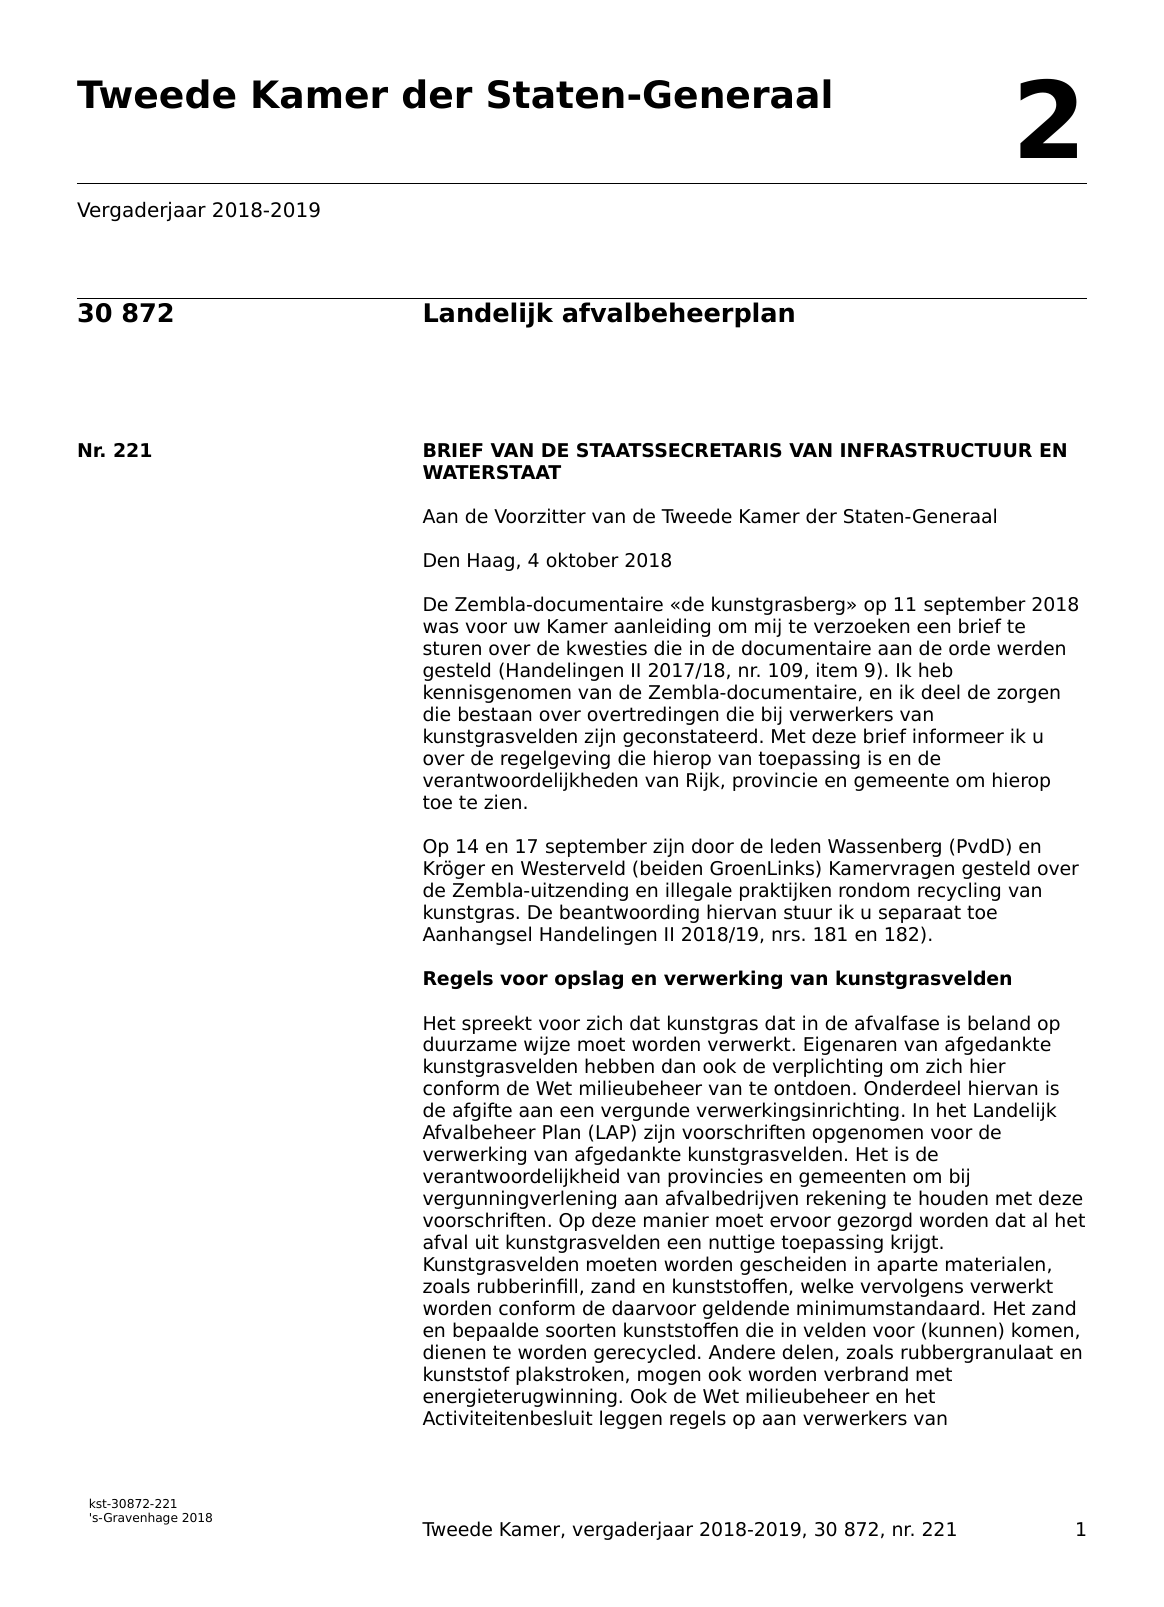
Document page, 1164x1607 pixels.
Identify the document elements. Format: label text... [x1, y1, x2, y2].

subtitle Regels voor opslag en verwerking van kunstgrasvelden [422, 968, 1087, 990]
text De Zembla-documentaire «de kunstgrasberg» op 11 september 2018 was voor uw Kamer aanleiding om mij te verzoeken een brief te sturen over de kwesties die in de documentaire aan de orde werden gesteld (Handelingen II 2017/18, nr. 109, item 9). Ik heb kennisgenomen van de Zembla-documentaire, en ik deel de zorgen die bestaan over overtredingen die bij verwerkers van kunstgrasvelden zijn geconstateerd. Met deze brief informeer ik u over de regelgeving die hierop van toepassing is en de verantwoordelijkheden van Rijk, provincie en gemeente om hierop toe te zien. [422, 594, 1087, 814]
table_header 2 [886, 59, 1087, 183]
subtitle Nr. 221 BRIEF VAN DE STAATSSECRETARIS VAN INFRASTRUCTUUR EN WATERSTAAT [77, 440, 1087, 484]
text 's-Gravenhage 2018 [88, 1511, 323, 1525]
text Het spreekt voor zich dat kunstgras dat in de afvalfase is beland op duurzame wijze moet worden verwerkt. Eigenaren van afgedankte kunstgrasvelden hebben dan ook de verplichting om zich hier conform de Wet milieubeheer van te ontdoen. Onderdeel hiervan is de afgifte aan een vergunde verwerkingsinrichting. In het Landelijk Afvalbeheer Plan (LAP) zijn voorschriften opgenomen voor de verwerking van afgedankte kunstgrasvelden. Het is de verantwoordelijkheid van provincies en gemeenten om bij vergunningverlening aan afvalbedrijven rekening te houden met deze voorschriften. Op deze manier moet ervoor gezorgd worden dat al het afval uit kunstgrasvelden een nuttige toepassing krijgt. Kunstgrasvelden moeten worden gescheiden in aparte materialen, zoals rubberinfill, zand en kunststoffen, welke vervolgens verwerkt worden conform de daarvoor geldende minimumstandaard. Het zand en bepaalde soorten kunststoffen die in velden voor (kunnen) komen, dienen te worden gerecycled. Andere delen, zoals rubbergranulaat en kunststof plakstroken, mogen ook worden verbrand met energieterugwinning. Ook de Wet milieubeheer en het Activiteitenbesluit leggen regels op aan verwerkers van [422, 1012, 1087, 1430]
table_cell Vergaderjaar 2018-2019 [77, 184, 1087, 298]
table_header Tweede Kamer der Staten-Generaal [77, 59, 886, 183]
subtitle 30 872 Landelijk afvalbeheerplan [77, 299, 1087, 329]
text Aan de Voorzitter van de Tweede Kamer der Staten-Generaal [422, 506, 1087, 528]
text Den Haag, 4 oktober 2018 [422, 550, 1087, 572]
text kst-30872-221 [88, 1497, 323, 1511]
text Op 14 en 17 september zijn door de leden Wassenberg (PvdD) en Kröger en Westerveld (beiden GroenLinks) Kamervragen gesteld over de Zembla-uitzending en illegale praktijken rondom recycling van kunstgras. De beantwoording hiervan stuur ik u separaat toe Aanhangsel Handelingen II 2018/19, nrs. 181 en 182). [422, 836, 1087, 946]
